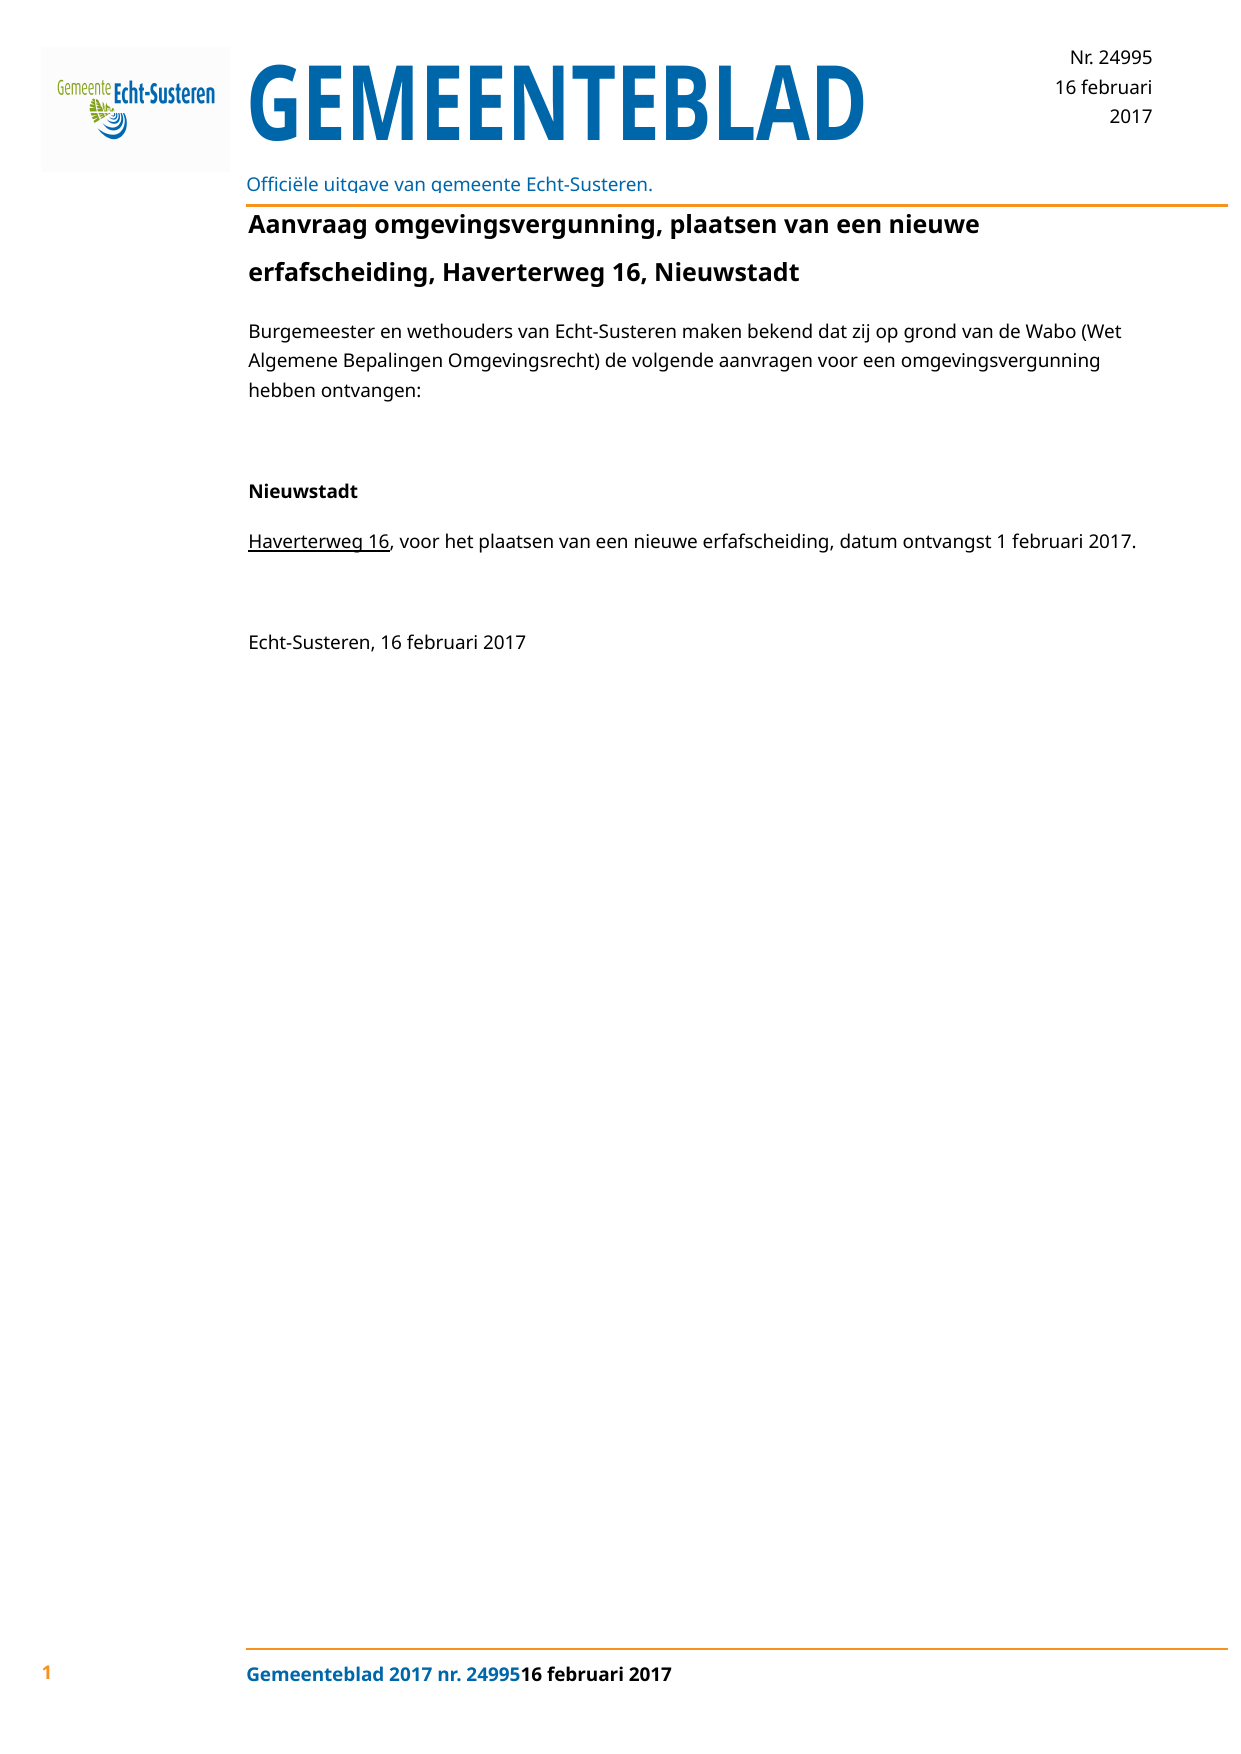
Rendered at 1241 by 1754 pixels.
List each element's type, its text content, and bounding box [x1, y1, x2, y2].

picture [41, 47, 231, 172]
text Haverterweg 16, voor het plaatsen van een nieuwe erfafscheiding, datum ontvangst 1 februari 2017. [248, 528, 1152, 554]
text Nieuwstadt [248, 478, 1152, 504]
text Aanvraag omgevingsvergunning, plaatsen van een nieuwe erfafscheiding, Haverterweg 16, Nieuwstadt [248, 207, 1152, 288]
text Burgemeester en wethouders van Echt-Susteren maken bekend dat zij op grond van de Wabo (Wet Algemene Bepalingen Omgevingsrecht) de volgende aanvragen voor een omgevingsvergunning hebben ontvangen: [248, 318, 1152, 403]
text Echt-Susteren, 16 februari 2017 [248, 629, 1152, 655]
